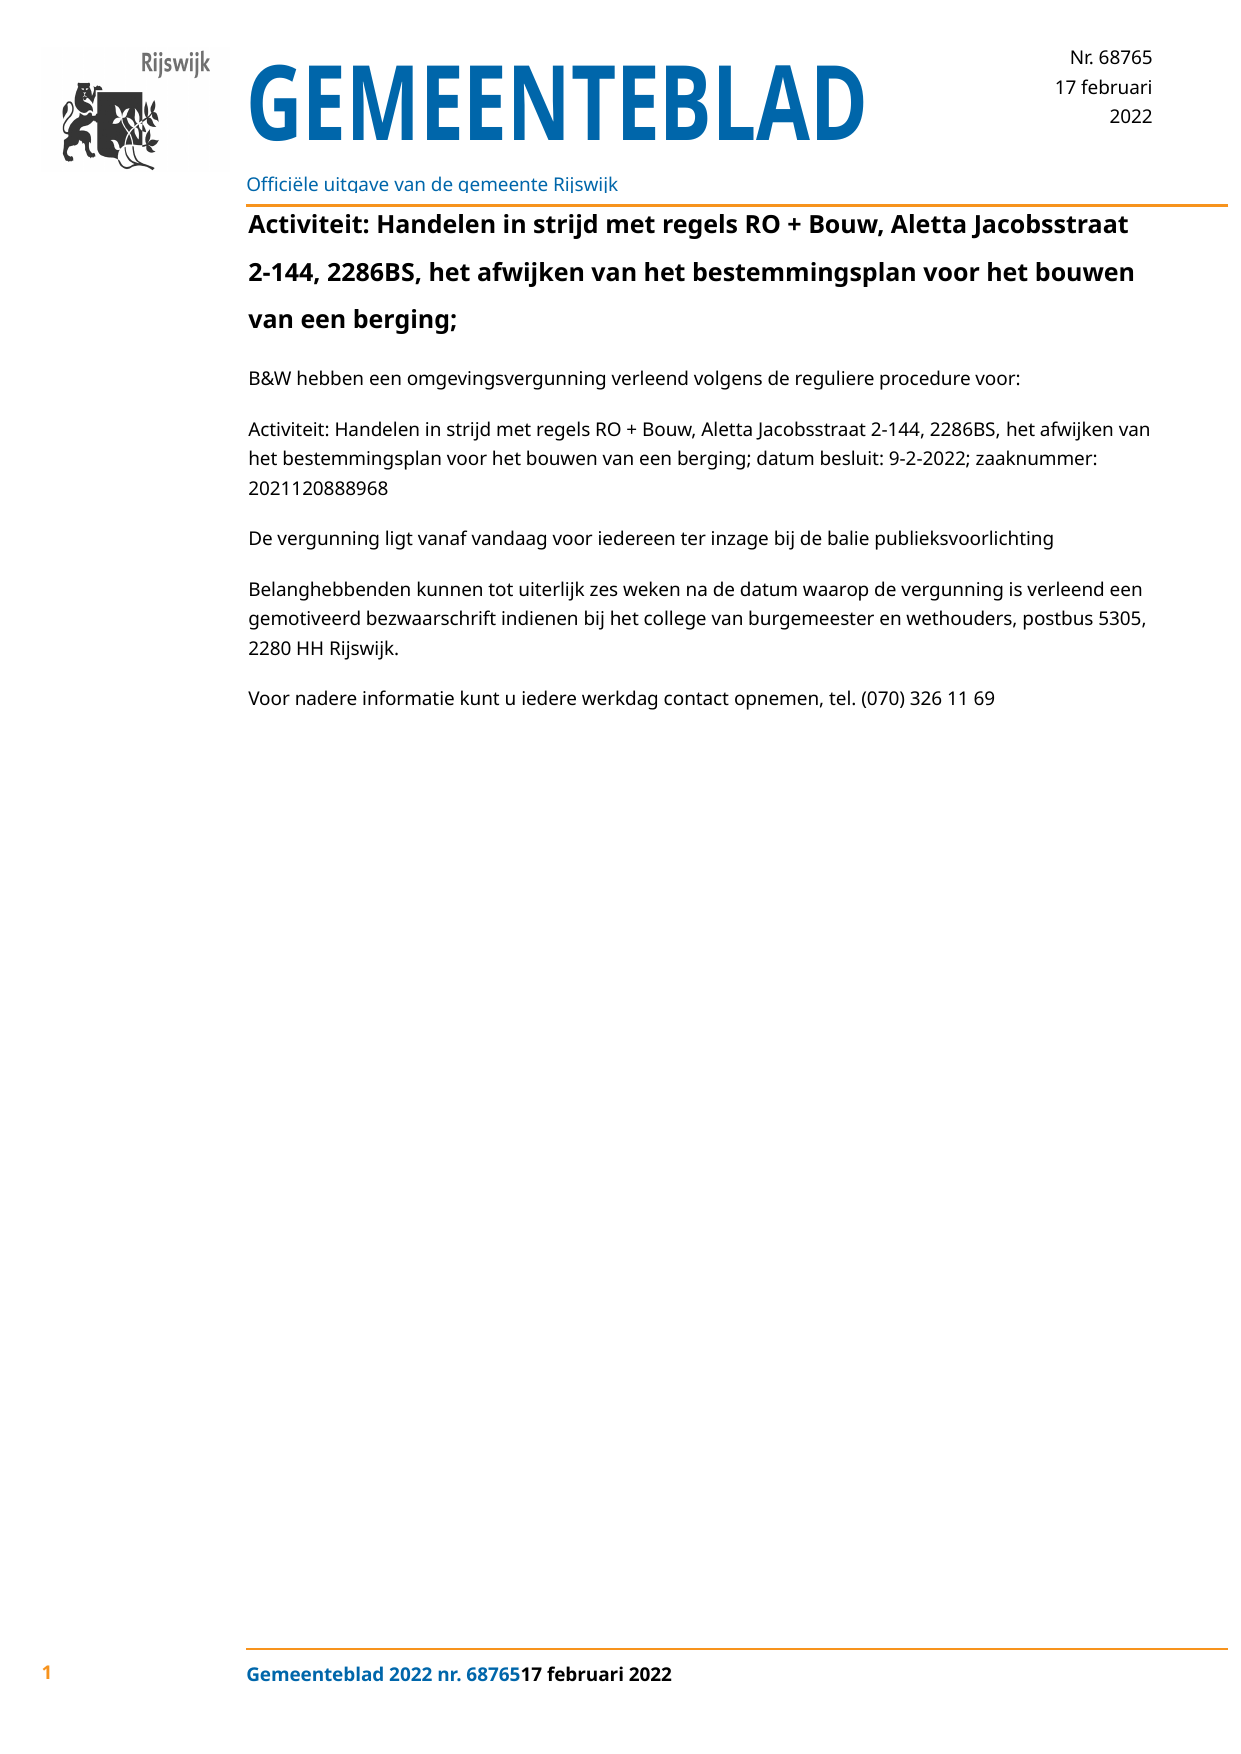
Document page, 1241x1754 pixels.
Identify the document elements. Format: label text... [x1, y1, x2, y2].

text Voor nadere informatie kunt u iedere werkdag contact opnemen, tel. (070) 326 11 69 [248, 686, 1152, 711]
text Activiteit: Handelen in strijd met regels RO + Bouw, Aletta Jacobsstraat 2-144, 2286BS, het afwijken van het bestemmingsplan voor het bouwen van een berging; datum besluit: 9-2-2022; zaaknummer: 2021120888968 [248, 416, 1152, 501]
text B&W hebben een omgevingsvergunning verleend volgens de reguliere procedure voor: [248, 366, 1152, 391]
picture [41, 47, 231, 172]
text Belanghebbenden kunnen tot uiterlijk zes weken na de datum waarop de vergunning is verleend een gemotiveerd bezwaarschrift indienen bij het college van burgemeester en wethouders, postbus 5305, 2280 HH Rijswijk. [248, 576, 1152, 661]
text De vergunning ligt vanaf vandaag voor iedereen ter inzage bij de balie publieksvoorlichting [248, 526, 1152, 551]
text Activiteit: Handelen in strijd met regels RO + Bouw, Aletta Jacobsstraat 2-144, 2286BS, het afwijken van het bestemmingsplan voor het bouwen van een berging; [248, 207, 1152, 336]
